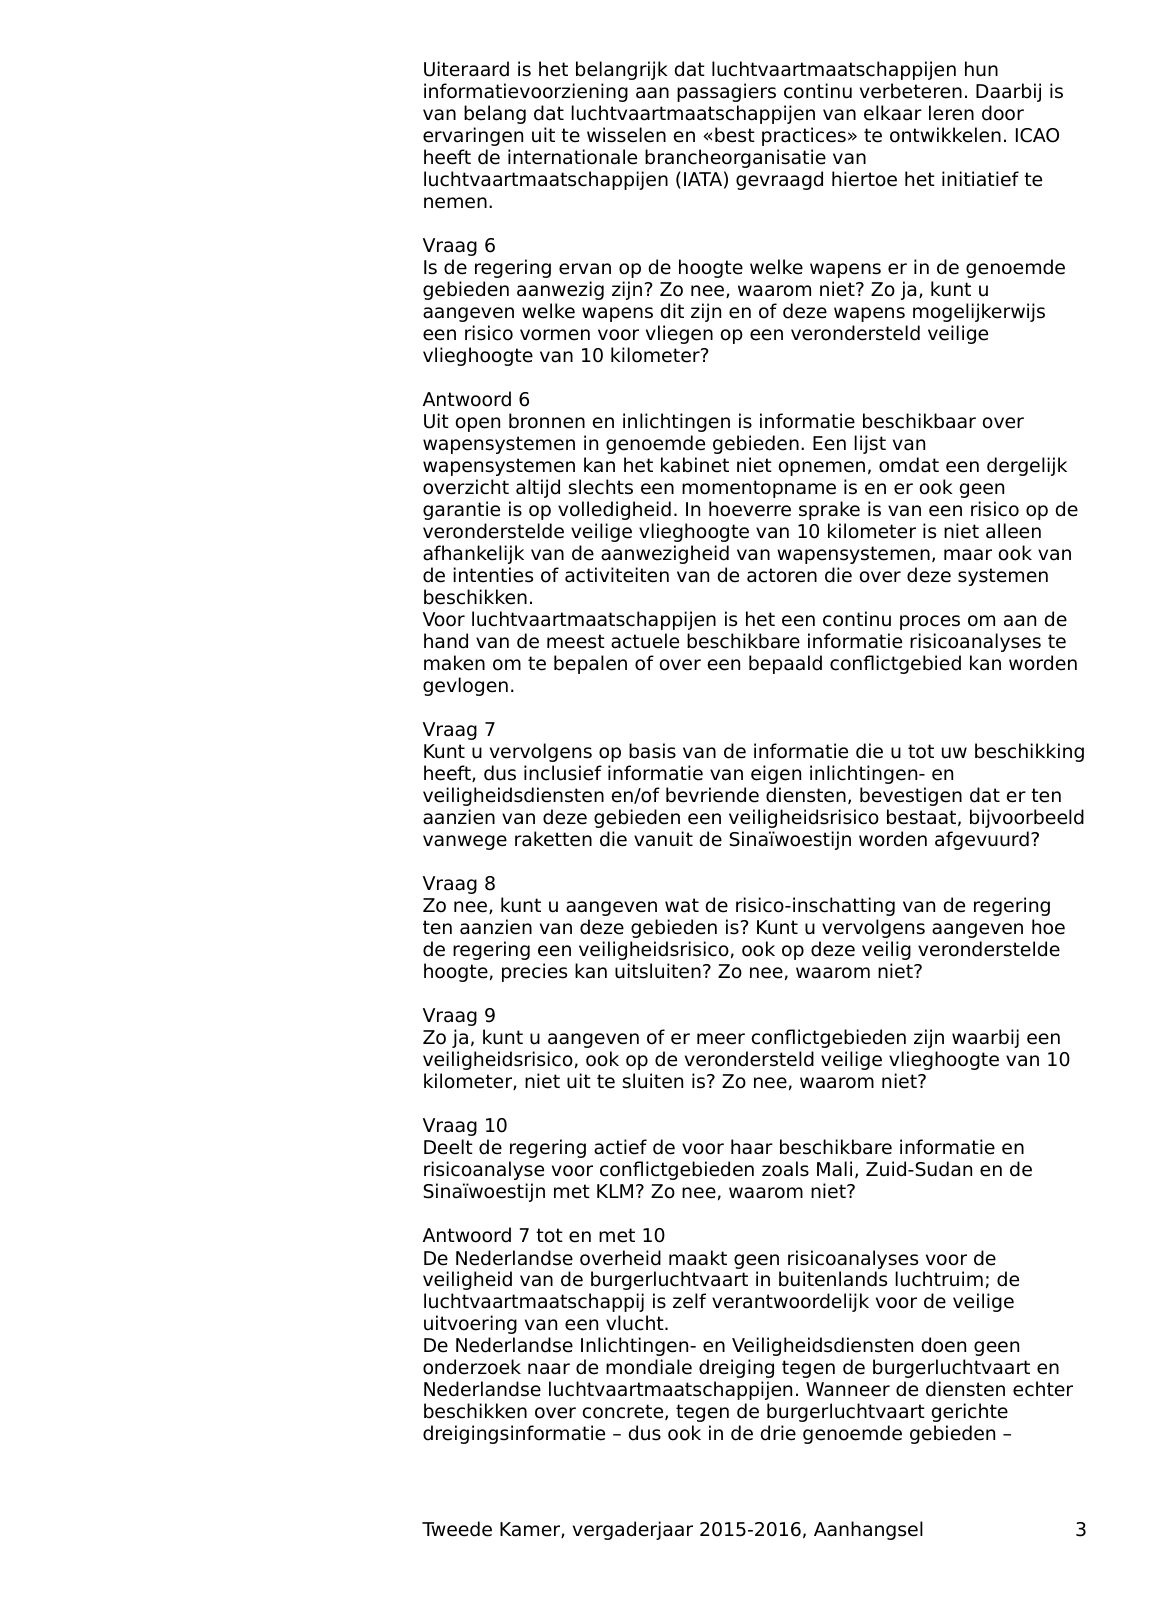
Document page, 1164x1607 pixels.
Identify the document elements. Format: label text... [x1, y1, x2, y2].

text Vraag 7 [422, 719, 1087, 741]
text Vraag 10 [422, 1115, 1087, 1137]
text Vraag 9 [422, 1005, 1087, 1027]
text Voor luchtvaartmaatschappijen is het een continu proces om aan de hand van de meest actuele beschikbare informatie risicoanalyses te maken om te bepalen of over een bepaald conflictgebied kan worden gevlogen. [422, 609, 1087, 697]
text Vraag 6 [422, 235, 1087, 257]
text Uiteraard is het belangrijk dat luchtvaartmaatschappijen hun informatievoorziening aan passagiers continu verbeteren. Daarbij is van belang dat luchtvaartmaatschappijen van elkaar leren door ervaringen uit te wisselen en «best practices» te ontwikkelen. ICAO heeft de internationale brancheorganisatie van luchtvaartmaatschappijen (IATA) gevraagd hiertoe het initiatief te nemen. [422, 59, 1087, 213]
text De Nederlandse Inlichtingen- en Veiligheidsdiensten doen geen onderzoek naar de mondiale dreiging tegen de burgerluchtvaart en Nederlandse luchtvaartmaatschappijen. Wanneer de diensten echter beschikken over concrete, tegen de burgerluchtvaart gerichte dreigingsinformatie – dus ook in de drie genoemde gebieden – [422, 1335, 1087, 1445]
text Deelt de regering actief de voor haar beschikbare informatie en risicoanalyse voor conflictgebieden zoals Mali, Zuid-Sudan en de Sinaïwoestijn met KLM? Zo nee, waarom niet? [422, 1137, 1087, 1203]
text Antwoord 6 [422, 389, 1087, 411]
text Is de regering ervan op de hoogte welke wapens er in de genoemde gebieden aanwezig zijn? Zo nee, waarom niet? Zo ja, kunt u aangeven welke wapens dit zijn en of deze wapens mogelijkerwijs een risico vormen voor vliegen op een verondersteld veilige vlieghoogte van 10 kilometer? [422, 257, 1087, 367]
text Vraag 8 [422, 873, 1087, 895]
text Zo ja, kunt u aangeven of er meer conflictgebieden zijn waarbij een veiligheidsrisico, ook op de verondersteld veilige vlieghoogte van 10 kilometer, niet uit te sluiten is? Zo nee, waarom niet? [422, 1027, 1087, 1093]
text Uit open bronnen en inlichtingen is informatie beschikbaar over wapensystemen in genoemde gebieden. Een lijst van wapensystemen kan het kabinet niet opnemen, omdat een dergelijk overzicht altijd slechts een momentopname is en er ook geen garantie is op volledigheid. In hoeverre sprake is van een risico op de veronderstelde veilige vlieghoogte van 10 kilometer is niet alleen afhankelijk van de aanwezigheid van wapensystemen, maar ook van de intenties of activiteiten van de actoren die over deze systemen beschikken. [422, 411, 1087, 609]
text Kunt u vervolgens op basis van de informatie die u tot uw beschikking heeft, dus inclusief informatie van eigen inlichtingen- en veiligheidsdiensten en/of bevriende diensten, bevestigen dat er ten aanzien van deze gebieden een veiligheidsrisico bestaat, bijvoorbeeld vanwege raketten die vanuit de Sinaïwoestijn worden afgevuurd? [422, 741, 1087, 851]
text De Nederlandse overheid maakt geen risicoanalyses voor de veiligheid van de burgerluchtvaart in buitenlands luchtruim; de luchtvaartmaatschappij is zelf verantwoordelijk voor de veilige uitvoering van een vlucht. [422, 1247, 1087, 1335]
text Zo nee, kunt u aangeven wat de risico-inschatting van de regering ten aanzien van deze gebieden is? Kunt u vervolgens aangeven hoe de regering een veiligheidsrisico, ook op deze veilig veronderstelde hoogte, precies kan uitsluiten? Zo nee, waarom niet? [422, 895, 1087, 983]
text Antwoord 7 tot en met 10 [422, 1225, 1087, 1247]
